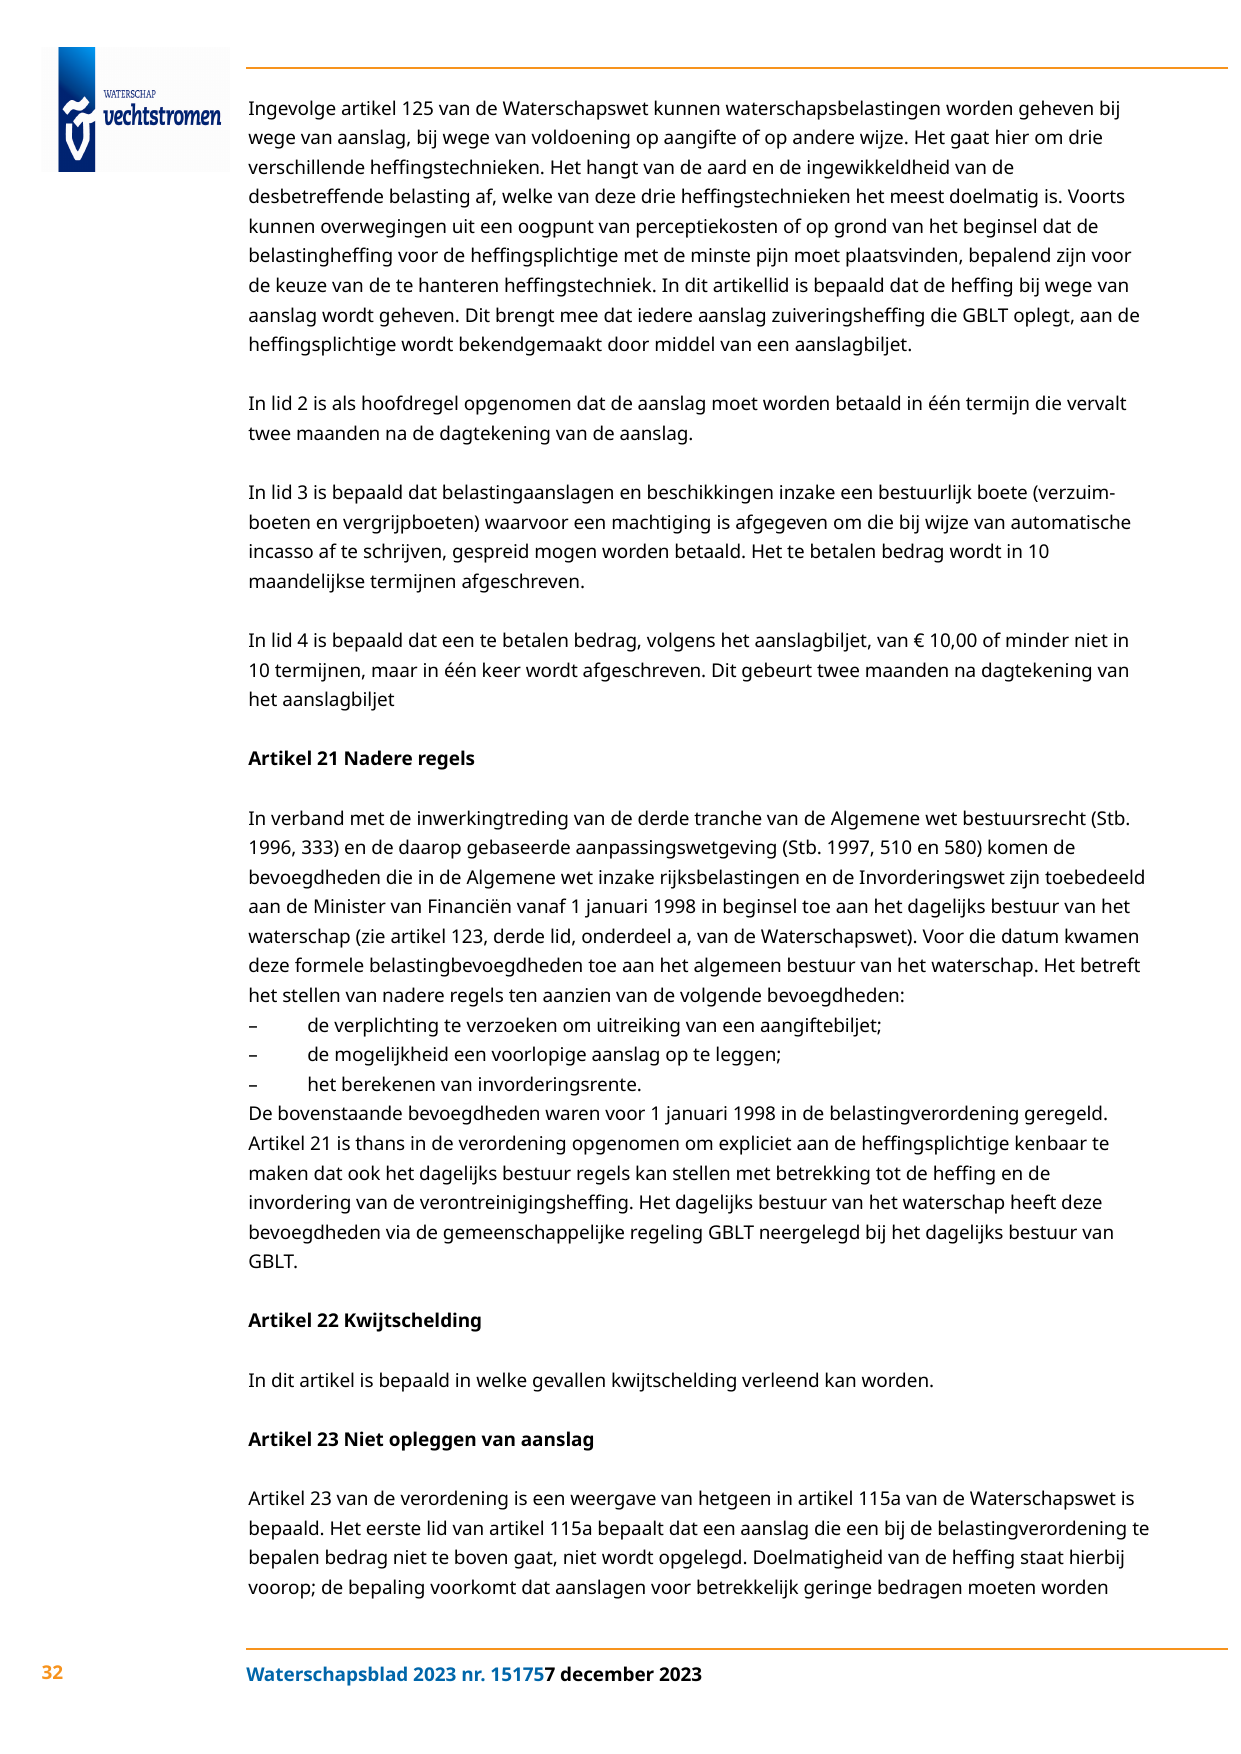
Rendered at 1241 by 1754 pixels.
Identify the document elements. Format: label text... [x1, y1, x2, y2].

text Artikel 22 Kwijtschelding [248, 1308, 1152, 1333]
text Artikel 23 van de verordening is een weergave van hetgeen in artikel 115a van de Waterschapswet is bepaald. Het eerste lid van artikel 115a bepaalt dat een aanslag die een bij de belastingverordening te bepalen bedrag niet te boven gaat, niet wordt opgelegd. Doelmatigheid van de heffing staat hierbij voorop; de bepaling voorkomt dat aanslagen voor betrekkelijk geringe bedragen moeten worden [248, 1485, 1152, 1600]
text In lid 2 is als hoofdregel opgenomen dat de aanslag moet worden betaald in één termijn die vervalt twee maanden na de dagtekening van de aanslag. [248, 391, 1152, 446]
text In lid 3 is bepaald dat belastingaanslagen en beschikkingen inzake een bestuurlijk boete (verzuim-boeten en vergrijpboeten) waarvoor een machtiging is afgegeven om die bij wijze van automatische incasso af te schrijven, gespreid mogen worden betaald. Het te betalen bedrag wordt in 10 maandelijkse termijnen afgeschreven. [248, 479, 1152, 594]
text In lid 4 is bepaald dat een te betalen bedrag, volgens het aanslagbiljet, van € 10,00 of minder niet in 10 termijnen, maar in één keer wordt afgeschreven. Dit gebeurt twee maanden na dagtekening van het aanslagbiljet [248, 627, 1152, 712]
text In dit artikel is bepaald in welke gevallen kwijtschelding verleend kan worden. [248, 1367, 1152, 1393]
text In verband met de inwerkingtreding van de derde tranche van de Algemene wet bestuursrecht (Stb. 1996, 333) en de daarop gebaseerde aanpassingswetgeving (Stb. 1997, 510 en 580) komen de bevoegdheden die in de Algemene wet inzake rijksbelastingen en de Invorderingswet zijn toebedeeld aan de Minister van Financiën vanaf 1 januari 1998 in beginsel toe aan het dagelijks bestuur van het waterschap (zie artikel 123, derde lid, onderdeel a, van de Waterschapswet). Voor die datum kwamen deze formele belastingbevoegdheden toe aan het algemeen bestuur van het waterschap. Het betreft het stellen van nadere regels ten aanzien van de volgende bevoegdheden: [248, 805, 1152, 1008]
text Ingevolge artikel 125 van de Waterschapswet kunnen waterschapsbelastingen worden geheven bij wege van aanslag, bij wege van voldoening op aangifte of op andere wijze. Het gaat hier om drie verschillende heffingstechnieken. Het hangt van de aard en de ingewikkeldheid van de desbetreffende belasting af, welke van deze drie heffingstechnieken het meest doelmatig is. Voorts kunnen overwegingen uit een oogpunt van perceptiekosten of op grond van het beginsel dat de belastingheffing voor de heffingsplichtige met de minste pijn moet plaatsvinden, bepalend zijn voor de keuze van de te hanteren heffingstechniek. In dit artikellid is bepaald dat de heffing bij wege van aanslag wordt geheven. Dit brengt mee dat iedere aanslag zuiveringsheffing die GBLT oplegt, aan de heffingsplichtige wordt bekendgemaakt door middel van een aanslagbiljet. [248, 95, 1152, 357]
picture [41, 47, 231, 172]
text Artikel 23 Niet opleggen van aanslag [248, 1426, 1152, 1452]
list de verplichting te verzoeken om uitreiking van een aangiftebiljet; [248, 1012, 1152, 1038]
text Artikel 21 Nadere regels [248, 746, 1152, 771]
list de mogelijkheid een voorlopige aanslag op te leggen; [248, 1041, 1152, 1067]
list het berekenen van invorderingsrente. [248, 1071, 1152, 1097]
text De bovenstaande bevoegdheden waren voor 1 januari 1998 in de belastingverordening geregeld. Artikel 21 is thans in de verordening opgenomen om expliciet aan de heffingsplichtige kenbaar te maken dat ook het dagelijks bestuur regels kan stellen met betrekking tot de heffing en de invordering van de verontreinigingsheffing. Het dagelijks bestuur van het waterschap heeft deze bevoegdheden via de gemeenschappelijke regeling GBLT neergelegd bij het dagelijks bestuur van GBLT. [248, 1101, 1152, 1274]
